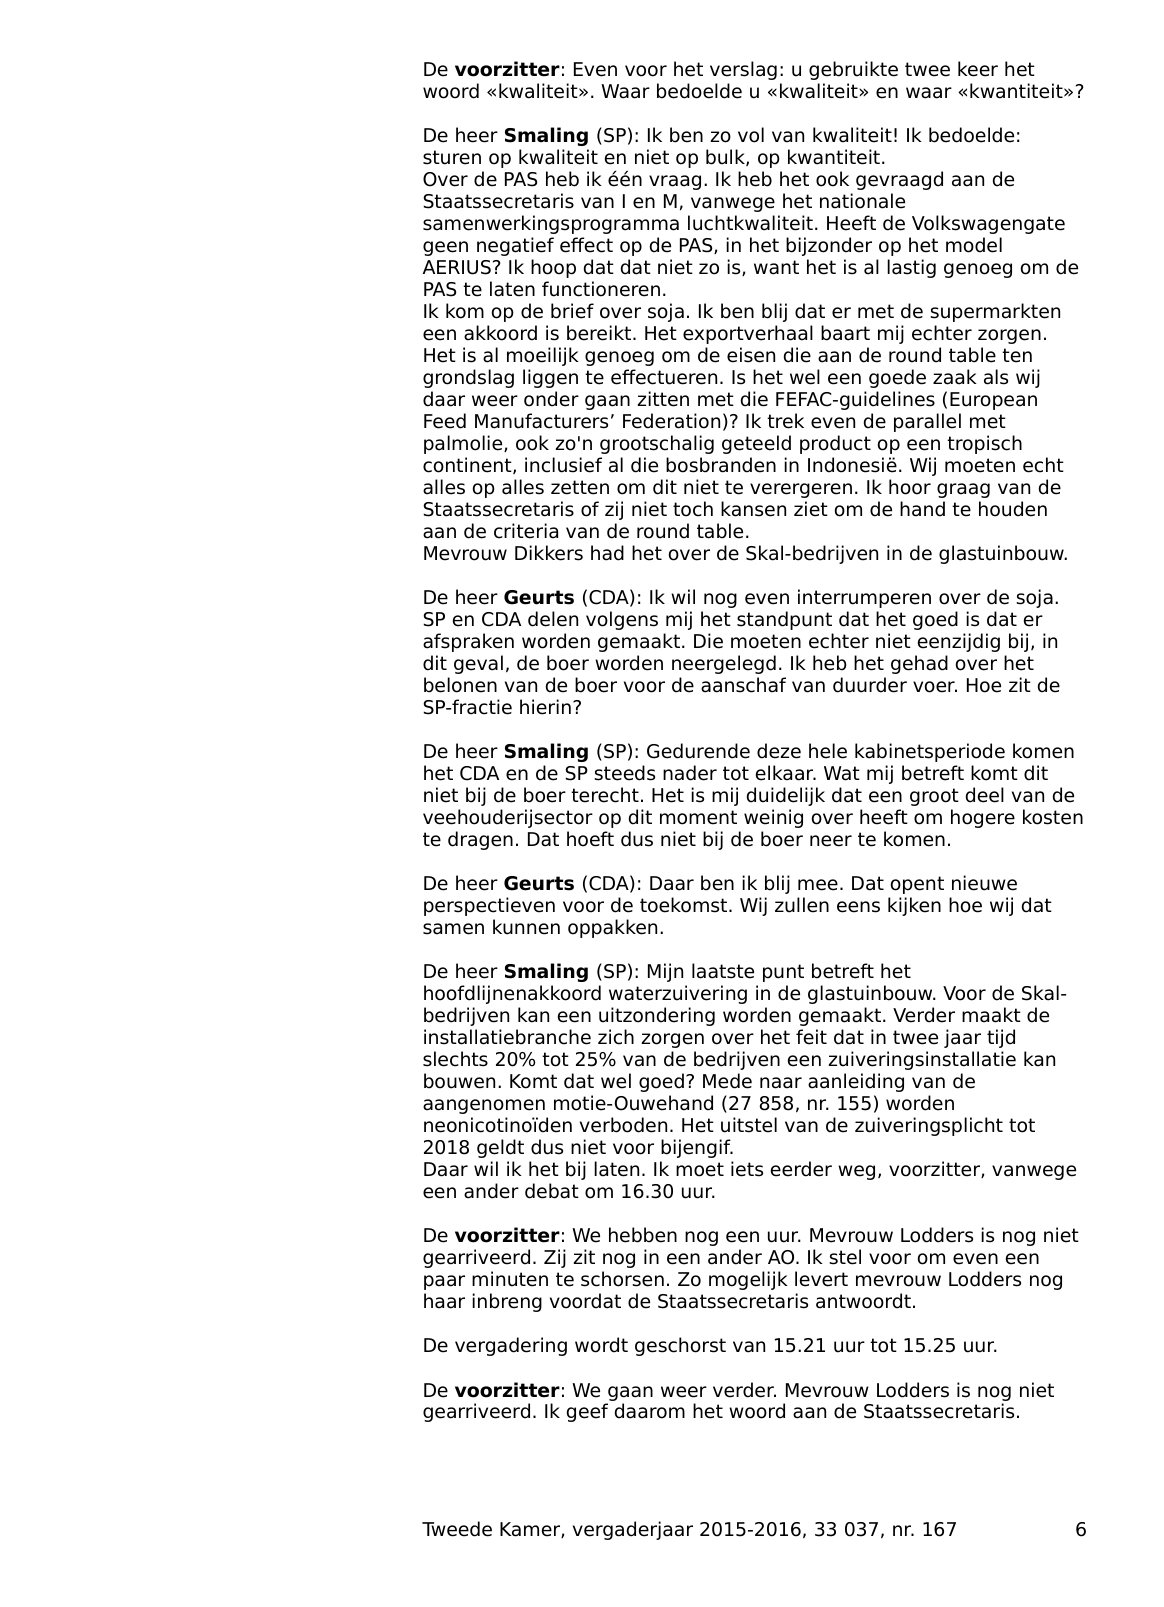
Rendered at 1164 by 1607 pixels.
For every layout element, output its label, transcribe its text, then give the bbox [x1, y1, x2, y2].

text Over de PAS heb ik één vraag. Ik heb het ook gevraagd aan de Staatssecretaris van I en M, vanwege het nationale samenwerkingsprogramma luchtkwaliteit. Heeft de Volkswagengate geen negatief effect op de PAS, in het bijzonder op het model AERIUS? Ik hoop dat dat niet zo is, want het is al lastig genoeg om de PAS te laten functioneren. [422, 169, 1087, 301]
text De voorzitter: We hebben nog een uur. Mevrouw Lodders is nog niet gearriveerd. Zij zit nog in een ander AO. Ik stel voor om even een paar minuten te schorsen. Zo mogelijk levert mevrouw Lodders nog haar inbreng voordat de Staatssecretaris antwoordt. [422, 1225, 1087, 1313]
text Ik kom op de brief over soja. Ik ben blij dat er met de supermarkten een akkoord is bereikt. Het exportverhaal baart mij echter zorgen. Het is al moeilijk genoeg om de eisen die aan de round table ten grondslag liggen te effectueren. Is het wel een goede zaak als wij daar weer onder gaan zitten met die FEFAC-guidelines (European Feed Manufacturers’ Federation)? Ik trek even de parallel met palmolie, ook zo'n grootschalig geteeld product op een tropisch continent, inclusief al die bosbranden in Indonesië. Wij moeten echt alles op alles zetten om dit niet te verergeren. Ik hoor graag van de Staatssecretaris of zij niet toch kansen ziet om de hand te houden aan de criteria van de round table. [422, 301, 1087, 543]
text De heer Smaling (SP): Mijn laatste punt betreft het hoofdlijnenakkoord waterzuivering in de glastuinbouw. Voor de Skal-bedrijven kan een uitzondering worden gemaakt. Verder maakt de installatiebranche zich zorgen over het feit dat in twee jaar tijd slechts 20% tot 25% van de bedrijven een zuiveringsinstallatie kan bouwen. Komt dat wel goed? Mede naar aanleiding van de aangenomen motie-Ouwehand (27 858, nr. 155) worden neonicotinoïden verboden. Het uitstel van de zuiveringsplicht tot 2018 geldt dus niet voor bijengif. [422, 961, 1087, 1159]
text Daar wil ik het bij laten. Ik moet iets eerder weg, voorzitter, vanwege een ander debat om 16.30 uur. [422, 1159, 1087, 1203]
text De voorzitter: Even voor het verslag: u gebruikte twee keer het woord «kwaliteit». Waar bedoelde u «kwaliteit» en waar «kwantiteit»? [422, 59, 1087, 103]
text De voorzitter: We gaan weer verder. Mevrouw Lodders is nog niet gearriveerd. Ik geef daarom het woord aan de Staatssecretaris. [422, 1379, 1087, 1423]
text De heer Geurts (CDA): Ik wil nog even interrumperen over de soja. SP en CDA delen volgens mij het standpunt dat het goed is dat er afspraken worden gemaakt. Die moeten echter niet eenzijdig bij, in dit geval, de boer worden neergelegd. Ik heb het gehad over het belonen van de boer voor de aanschaf van duurder voer. Hoe zit de SP-fractie hierin? [422, 587, 1087, 719]
text De heer Smaling (SP): Ik ben zo vol van kwaliteit! Ik bedoelde: sturen op kwaliteit en niet op bulk, op kwantiteit. [422, 125, 1087, 169]
text De vergadering wordt geschorst van 15.21 uur tot 15.25 uur. [422, 1335, 1087, 1357]
text De heer Smaling (SP): Gedurende deze hele kabinetsperiode komen het CDA en de SP steeds nader tot elkaar. Wat mij betreft komt dit niet bij de boer terecht. Het is mij duidelijk dat een groot deel van de veehouderijsector op dit moment weinig over heeft om hogere kosten te dragen. Dat hoeft dus niet bij de boer neer te komen. [422, 741, 1087, 851]
text Mevrouw Dikkers had het over de Skal-bedrijven in de glastuinbouw. [422, 543, 1087, 565]
text De heer Geurts (CDA): Daar ben ik blij mee. Dat opent nieuwe perspectieven voor de toekomst. Wij zullen eens kijken hoe wij dat samen kunnen oppakken. [422, 873, 1087, 939]
